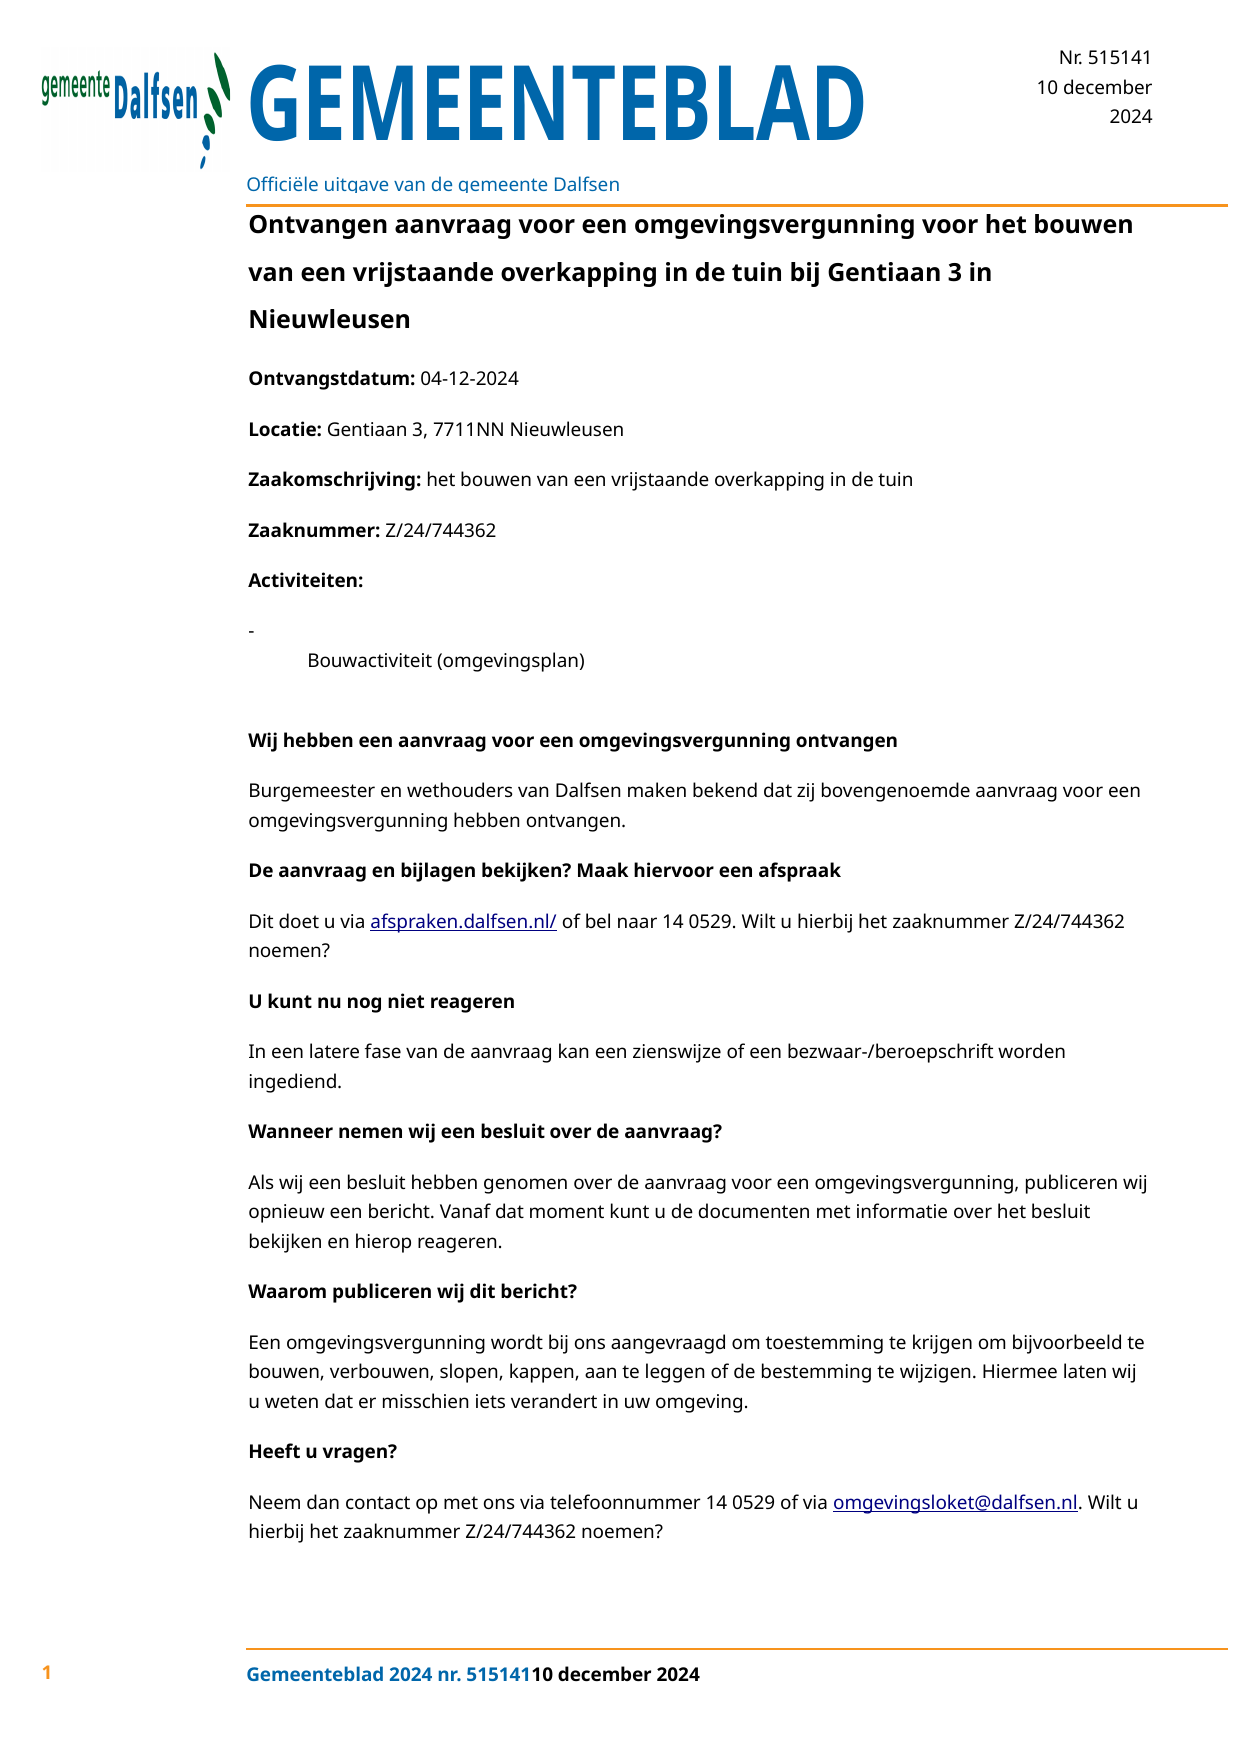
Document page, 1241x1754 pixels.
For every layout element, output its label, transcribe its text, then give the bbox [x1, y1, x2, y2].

text Zaakomschrijving: het bouwen van een vrijstaande overkapping in de tuin [248, 466, 1152, 492]
text Heeft u vragen? [248, 1438, 1152, 1464]
text In een latere fase van de aanvraag kan een zienswijze of een bezwaar-/beroepschrift worden ingediend. [248, 1038, 1152, 1094]
text Neem dan contact op met ons via telefoonnummer 14 0529 of via omgevingsloket@dalfsen.nl. Wilt u hierbij het zaaknummer Z/24/744362 noemen? [248, 1489, 1152, 1544]
text Activiteiten: [248, 567, 1152, 593]
text Ontvangstdatum: 04-12-2024 [248, 366, 1152, 391]
list Bouwactiviteit (omgevingsplan) [248, 647, 1152, 673]
text Waarom publiceren wij dit bericht? [248, 1278, 1152, 1304]
text Wij hebben een aanvraag voor een omgevingsvergunning ontvangen [248, 727, 1152, 753]
text Wanneer nemen wij een besluit over de aanvraag? [248, 1118, 1152, 1144]
text Zaaknummer: Z/24/744362 [248, 517, 1152, 542]
text U kunt nu nog niet reageren [248, 988, 1152, 1014]
text Een omgevingsvergunning wordt bij ons aangevraagd om toestemming te krijgen om bijvoorbeeld te bouwen, verbouwen, slopen, kappen, aan te leggen of de bestemming te wijzigen. Hiermee laten wij u weten dat er misschien iets verandert in uw omgeving. [248, 1329, 1152, 1414]
text Als wij een besluit hebben genomen over de aanvraag voor een omgevingsvergunning, publiceren wij opnieuw een bericht. Vanaf dat moment kunt u de documenten met informatie over het besluit bekijken en hierop reageren. [248, 1169, 1152, 1254]
text Burgemeester en wethouders van Dalfsen maken bekend dat zij bovengenoemde aanvraag voor een omgevingsvergunning hebben ontvangen. [248, 778, 1152, 833]
text Dit doet u via afspraken.dalfsen.nl/ of bel naar 14 0529. Wilt u hierbij het zaaknummer Z/24/744362 noemen? [248, 908, 1152, 963]
text De aanvraag en bijlagen bekijken? Maak hiervoor een afspraak [248, 858, 1152, 883]
picture [41, 47, 231, 172]
text Locatie: Gentiaan 3, 7711NN Nieuwleusen [248, 416, 1152, 442]
text Ontvangen aanvraag voor een omgevingsvergunning voor het bouwen van een vrijstaande overkapping in de tuin bij Gentiaan 3 in Nieuwleusen [248, 207, 1152, 336]
